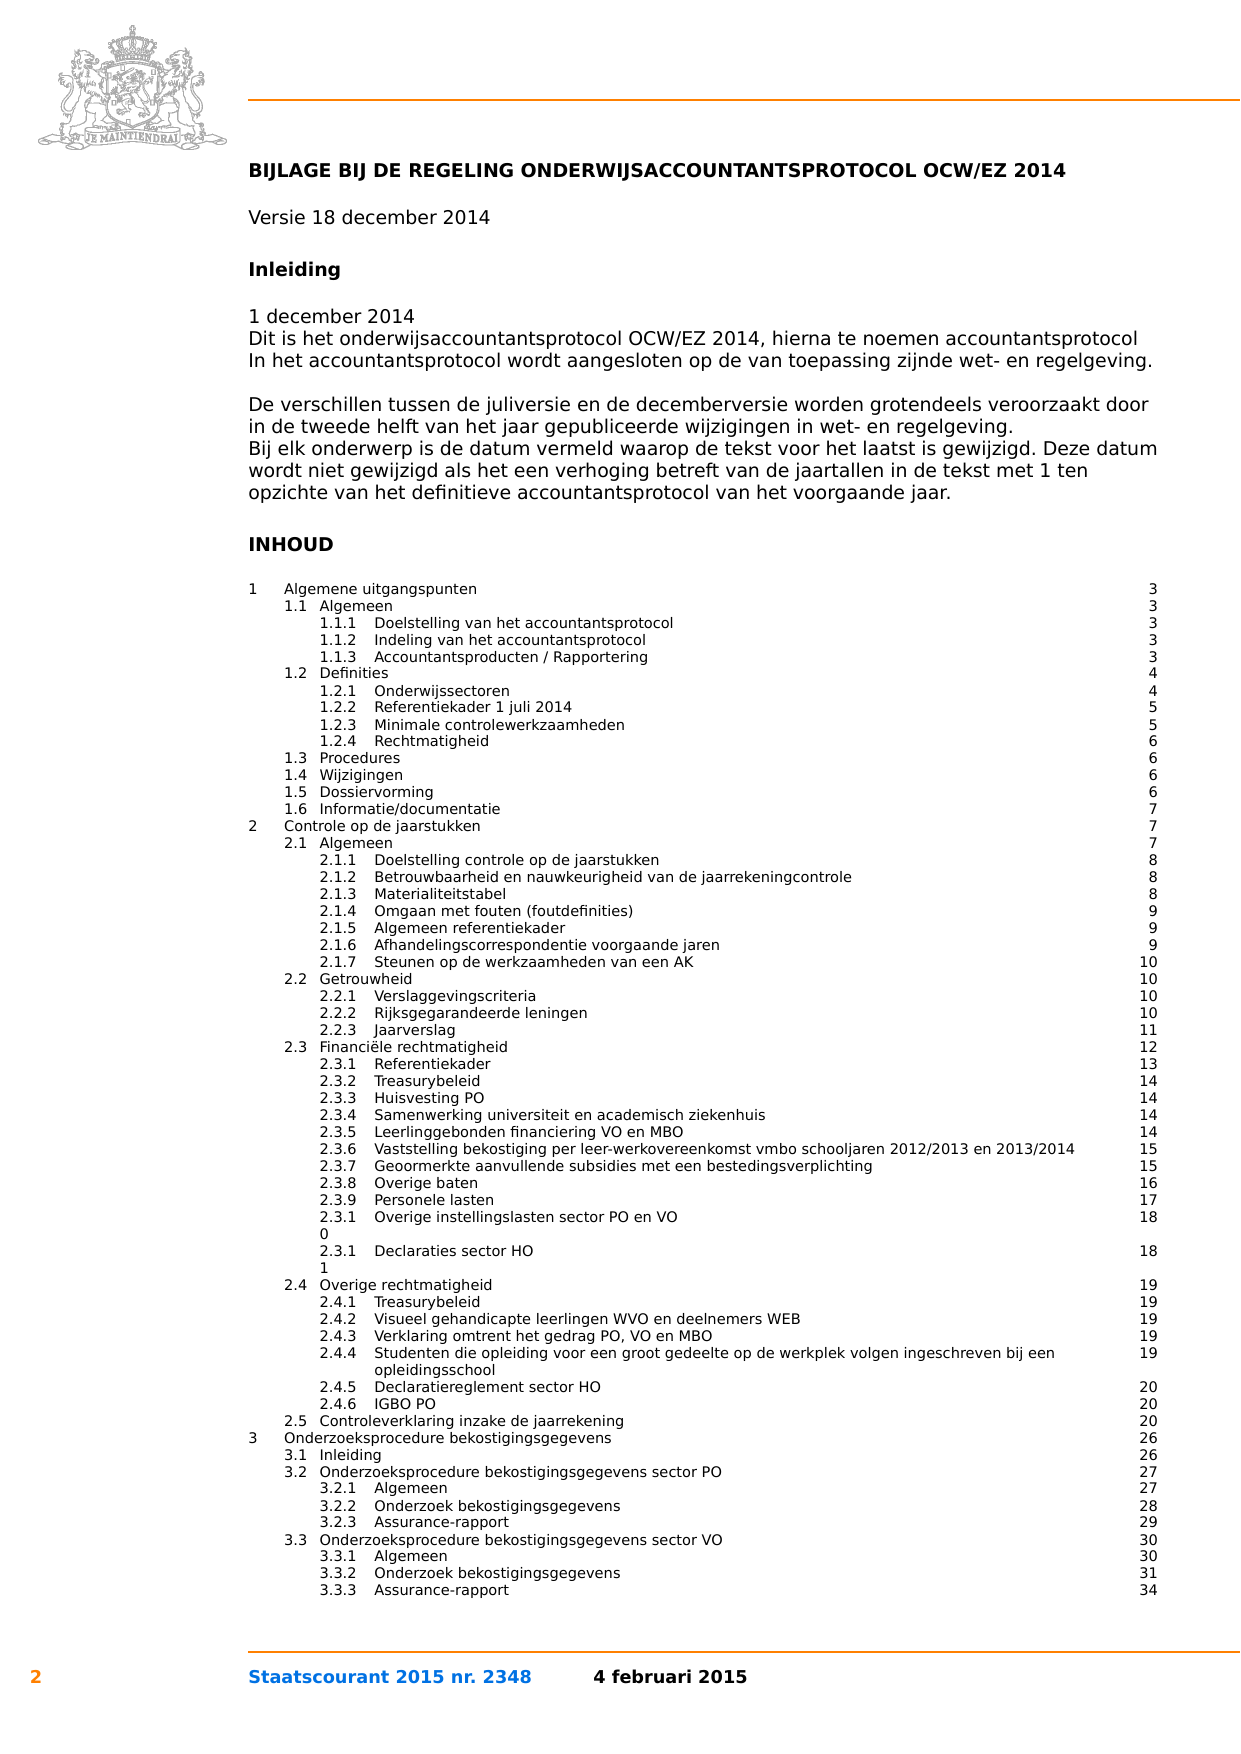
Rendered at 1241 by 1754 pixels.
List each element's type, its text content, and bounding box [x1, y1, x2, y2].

table_header Algemene uitgangspunten [278, 581, 1108, 597]
table_cell [278, 716, 313, 733]
table_cell 30 [1108, 1548, 1163, 1565]
table_cell [248, 1514, 278, 1531]
table_cell 3 [1108, 649, 1163, 665]
table_cell [278, 1548, 313, 1565]
table_cell 2.4.6 [314, 1396, 368, 1412]
table_cell 4 [1108, 683, 1163, 699]
table_cell IGBO PO [368, 1396, 1108, 1412]
table_cell 19 [1108, 1294, 1163, 1311]
table_cell [248, 1328, 278, 1344]
table_cell 7 [1108, 818, 1163, 835]
table_cell [278, 1158, 313, 1175]
table_cell 2.3.9 [314, 1192, 368, 1209]
table_cell Algemeen [368, 1480, 1108, 1497]
table_cell [248, 1498, 278, 1514]
table_cell Dossiervorming [314, 784, 1108, 801]
table_cell [278, 1582, 313, 1599]
table_cell Verslaggevingscriteria [368, 988, 1108, 1005]
table_cell [278, 615, 313, 631]
table_cell 20 [1108, 1396, 1163, 1412]
table_cell Algemeen [314, 598, 1108, 614]
table_cell 10 [1108, 988, 1163, 1005]
table_cell [248, 1175, 278, 1192]
table_cell Personele lasten [368, 1192, 1108, 1209]
table_cell 15 [1108, 1141, 1163, 1158]
table_cell 2.2.3 [314, 1022, 368, 1039]
table_cell 14 [1108, 1073, 1163, 1090]
table_cell [278, 683, 313, 699]
table_cell Minimale controlewerkzaamheden [368, 716, 1108, 733]
table_cell 2.1.5 [314, 920, 368, 937]
table_cell [248, 886, 278, 903]
table_cell [248, 665, 278, 682]
table_cell 2.3.3 [314, 1090, 368, 1107]
table_cell 3.2.1 [314, 1480, 368, 1497]
table_cell Geoormerkte aanvullende subsidies met een bestedingsverplichting [368, 1158, 1108, 1175]
table_cell 2.3.10 [314, 1209, 368, 1243]
table_cell 13 [1108, 1056, 1163, 1073]
table_cell 3.2 [278, 1464, 313, 1480]
table_cell 14 [1108, 1090, 1163, 1107]
table_cell [248, 937, 278, 954]
table_cell Assurance-rapport [368, 1582, 1108, 1599]
table_cell [278, 1480, 313, 1497]
table_cell [278, 1396, 313, 1412]
table_cell Algemeen [314, 835, 1108, 852]
table_cell 3.3 [278, 1531, 313, 1548]
table_cell 8 [1108, 869, 1163, 886]
table_cell 19 [1108, 1328, 1163, 1344]
table_cell 1.2.3 [314, 716, 368, 733]
table_cell 9 [1108, 937, 1163, 954]
text In het accountantsprotocol wordt aangesloten op de van toepassing zijnde wet- en regelgeving. [248, 350, 1163, 372]
table_cell 3 [248, 1430, 278, 1446]
table_cell [248, 1209, 278, 1243]
table_cell [248, 1396, 278, 1412]
table_cell 2.2.1 [314, 988, 368, 1005]
table_cell Materialiteitstabel [368, 886, 1108, 903]
table_cell 2.3.8 [314, 1175, 368, 1192]
table_cell Verklaring omtrent het gedrag PO, VO en MBO [368, 1328, 1108, 1344]
table_cell Leerlinggebonden financiering VO en MBO [368, 1124, 1108, 1141]
table_cell 16 [1108, 1175, 1163, 1192]
table_cell [248, 649, 278, 665]
table_cell 2.4.1 [314, 1294, 368, 1311]
table_cell 3.3.2 [314, 1565, 368, 1582]
table_cell 8 [1108, 852, 1163, 869]
table_cell [248, 971, 278, 988]
table_cell 2.1.4 [314, 903, 368, 920]
table_cell [248, 716, 278, 733]
table_cell [248, 869, 278, 886]
table_cell [248, 750, 278, 767]
table_cell [248, 631, 278, 648]
table_cell 2.2 [278, 971, 313, 988]
table_cell 15 [1108, 1158, 1163, 1175]
table_cell 12 [1108, 1039, 1163, 1056]
table_cell Onderwijssectoren [368, 683, 1108, 699]
table_cell 6 [1108, 750, 1163, 767]
table_cell 14 [1108, 1107, 1163, 1124]
table_cell [278, 1311, 313, 1328]
table_cell [248, 852, 278, 869]
table_cell 11 [1108, 1022, 1163, 1039]
picture [38, 25, 227, 150]
table_cell Omgaan met fouten (foutdefinities) [368, 903, 1108, 920]
table_cell [278, 1124, 313, 1141]
subtitle BIJLAGE BIJ DE REGELING ONDERWIJSACCOUNTANTSPROTOCOL OCW/EZ 2014 [248, 160, 1163, 182]
table_cell [248, 801, 278, 818]
table_cell 17 [1108, 1192, 1163, 1209]
table_cell 6 [1108, 767, 1163, 784]
table_cell 3 [1108, 615, 1163, 631]
table_cell 27 [1108, 1480, 1163, 1497]
table_cell Controle op de jaarstukken [278, 818, 1108, 835]
table_cell Financiële rechtmatigheid [314, 1039, 1108, 1056]
table_cell 1.1.3 [314, 649, 368, 665]
table_cell 2.3.5 [314, 1124, 368, 1141]
table_cell [248, 1565, 278, 1582]
table_cell 18 [1108, 1209, 1163, 1243]
subtitle Inleiding [248, 259, 1163, 281]
table_cell 1.2 [278, 665, 313, 682]
table_cell Overige baten [368, 1175, 1108, 1192]
table_cell 14 [1108, 1124, 1163, 1141]
table_cell 1.2.2 [314, 699, 368, 716]
table_cell [248, 1531, 278, 1548]
table_cell 28 [1108, 1498, 1163, 1514]
table_cell 4 [1108, 665, 1163, 682]
table_cell [278, 1175, 313, 1192]
table_cell 10 [1108, 954, 1163, 971]
table_cell [278, 1005, 313, 1022]
table_cell Informatie/documentatie [314, 801, 1108, 818]
table_header 3 [1108, 581, 1163, 597]
table_cell [248, 1413, 278, 1429]
table_cell 2.1.7 [314, 954, 368, 971]
table_cell [248, 1582, 278, 1599]
table_cell 2.1 [278, 835, 313, 852]
table_cell Rechtmatigheid [368, 733, 1108, 750]
table_cell [278, 1056, 313, 1073]
table_cell 2.4.5 [314, 1379, 368, 1396]
table_cell [248, 903, 278, 920]
table_cell 9 [1108, 920, 1163, 937]
table_cell [278, 1107, 313, 1124]
table_cell [248, 835, 278, 852]
table_cell Accountantsproducten / Rapportering [368, 649, 1108, 665]
table_cell Treasurybeleid [368, 1294, 1108, 1311]
table_cell Getrouwheid [314, 971, 1108, 988]
table_cell [248, 1056, 278, 1073]
table_cell 7 [1108, 801, 1163, 818]
table_cell 10 [1108, 1005, 1163, 1022]
table_cell 27 [1108, 1464, 1163, 1480]
text Dit is het onderwijsaccountantsprotocol OCW/EZ 2014, hierna te noemen accountantsprotocol [248, 328, 1163, 350]
table_cell [248, 1022, 278, 1039]
table_cell Controleverklaring inzake de jaarrekening [314, 1413, 1108, 1429]
table_cell [248, 683, 278, 699]
table_cell 6 [1108, 784, 1163, 801]
table_cell [248, 1005, 278, 1022]
table_cell [248, 1243, 278, 1277]
table_cell 2 [248, 818, 278, 835]
table_cell [248, 1039, 278, 1056]
table_cell [248, 954, 278, 971]
table_cell 3.3.3 [314, 1582, 368, 1599]
table_cell Betrouwbaarheid en nauwkeurigheid van de jaarrekeningcontrole [368, 869, 1108, 886]
table_cell 1.1.1 [314, 615, 368, 631]
table_cell Inleiding [314, 1446, 1108, 1463]
text De verschillen tussen de juliversie en de decemberversie worden grotendeels veroorzaakt door in de tweede helft van het jaar gepubliceerde wijzigingen in wet- en regelgeving. [248, 394, 1163, 438]
table_cell Definities [314, 665, 1108, 682]
table_cell [248, 1158, 278, 1175]
table_cell 2.3 [278, 1039, 313, 1056]
table_cell [248, 1141, 278, 1158]
table_cell Assurance-rapport [368, 1514, 1108, 1531]
table_cell [278, 1345, 313, 1378]
table_cell Doelstelling van het accountantsprotocol [368, 615, 1108, 631]
table_cell [248, 1277, 278, 1294]
table_cell [278, 1141, 313, 1158]
table_cell 2.2.2 [314, 1005, 368, 1022]
table_cell [278, 1514, 313, 1531]
table_cell 26 [1108, 1430, 1163, 1446]
table_cell 29 [1108, 1514, 1163, 1531]
table_cell 19 [1108, 1345, 1163, 1378]
text Versie 18 december 2014 [248, 207, 1163, 229]
table_cell Onderzoeksprocedure bekostigingsgegevens [278, 1430, 1108, 1446]
table_cell Vaststelling bekostiging per leer-werkovereenkomst vmbo schooljaren 2012/2013 en 2013/2014 [368, 1141, 1108, 1158]
table_cell [278, 1294, 313, 1311]
table_cell Overige rechtmatigheid [314, 1277, 1108, 1294]
table_cell 2.4.3 [314, 1328, 368, 1344]
text 1 december 2014 [248, 306, 1163, 328]
table_cell [278, 937, 313, 954]
table_cell 1.6 [278, 801, 313, 818]
table_cell Treasurybeleid [368, 1073, 1108, 1090]
table_cell [278, 852, 313, 869]
table_cell Onderzoeksprocedure bekostigingsgegevens sector PO [314, 1464, 1108, 1480]
table_cell Referentiekader 1 juli 2014 [368, 699, 1108, 716]
table_cell 2.3.7 [314, 1158, 368, 1175]
table_cell 5 [1108, 716, 1163, 733]
table_cell [248, 699, 278, 716]
table_cell 1.1 [278, 598, 313, 614]
table_cell 2.3.4 [314, 1107, 368, 1124]
table_cell [248, 1124, 278, 1141]
table_cell 20 [1108, 1413, 1163, 1429]
table_cell 2.5 [278, 1413, 313, 1429]
table_cell [248, 1192, 278, 1209]
table_cell 9 [1108, 903, 1163, 920]
table_cell Visueel gehandicapte leerlingen WVO en deelnemers WEB [368, 1311, 1108, 1328]
table_cell [278, 1192, 313, 1209]
table_cell Afhandelingscorrespondentie voorgaande jaren [368, 937, 1108, 954]
table_cell [248, 1107, 278, 1124]
table_cell 10 [1108, 971, 1163, 988]
table_cell [278, 1328, 313, 1344]
table_cell [278, 988, 313, 1005]
table_cell 31 [1108, 1565, 1163, 1582]
text Bij elk onderwerp is de datum vermeld waarop de tekst voor het laatst is gewijzigd. Deze datum wordt niet gewijzigd als het een verhoging betreft van de jaartallen in de tekst met 1 ten opzichte van het definitieve accountantsprotocol van het voorgaande jaar. [248, 438, 1163, 503]
table_cell 6 [1108, 733, 1163, 750]
table_cell [248, 1548, 278, 1565]
table_cell 1.5 [278, 784, 313, 801]
table_cell Algemeen referentiekader [368, 920, 1108, 937]
table_cell [278, 903, 313, 920]
table_cell Onderzoek bekostigingsgegevens [368, 1565, 1108, 1582]
table_cell 1.2.4 [314, 733, 368, 750]
table_cell [248, 615, 278, 631]
table_cell [248, 1480, 278, 1497]
table_cell [248, 1311, 278, 1328]
table_cell [278, 1498, 313, 1514]
table_cell 1.3 [278, 750, 313, 767]
table_cell [278, 631, 313, 648]
table_cell 2.1.6 [314, 937, 368, 954]
table_cell 8 [1108, 886, 1163, 903]
table_cell [278, 649, 313, 665]
table_cell [248, 988, 278, 1005]
table_cell Declaraties sector HO [368, 1243, 1108, 1277]
table_cell 3.2.3 [314, 1514, 368, 1531]
table_cell [278, 699, 313, 716]
table_cell Jaarverslag [368, 1022, 1108, 1039]
table_cell Wijzigingen [314, 767, 1108, 784]
table_cell [248, 1294, 278, 1311]
table_cell [248, 733, 278, 750]
table_cell [278, 920, 313, 937]
table_cell [248, 1446, 278, 1463]
table_cell [278, 1379, 313, 1396]
table_cell 34 [1108, 1582, 1163, 1599]
table_cell 2.4.2 [314, 1311, 368, 1328]
table_cell 18 [1108, 1243, 1163, 1277]
table_cell [278, 733, 313, 750]
table_cell 3 [1108, 631, 1163, 648]
table_cell Doelstelling controle op de jaarstukken [368, 852, 1108, 869]
table_cell 19 [1108, 1311, 1163, 1328]
table_cell 2.4.4 [314, 1345, 368, 1378]
table_cell [248, 1090, 278, 1107]
table_cell 1.4 [278, 767, 313, 784]
table_cell 2.3.11 [314, 1243, 368, 1277]
table_cell [278, 1022, 313, 1039]
table_cell [278, 1073, 313, 1090]
table_cell Overige instellingslasten sector PO en VO [368, 1209, 1108, 1243]
table_cell 26 [1108, 1446, 1163, 1463]
table_cell [248, 598, 278, 614]
table_cell [248, 1464, 278, 1480]
table_cell [278, 1090, 313, 1107]
table_cell 3.2.2 [314, 1498, 368, 1514]
table_cell Studenten die opleiding voor een groot gedeelte op de werkplek volgen ingeschreven bij een opleidingsschool [368, 1345, 1108, 1378]
table_cell Declaratiereglement sector HO [368, 1379, 1108, 1396]
table_cell Samenwerking universiteit en academisch ziekenhuis [368, 1107, 1108, 1124]
table_cell [248, 920, 278, 937]
table_header 1 [248, 581, 278, 597]
table_cell [278, 954, 313, 971]
table_cell [278, 886, 313, 903]
table_cell 2.1.3 [314, 886, 368, 903]
table_cell [278, 1565, 313, 1582]
table_cell [278, 869, 313, 886]
table_cell Rijksgegarandeerde leningen [368, 1005, 1108, 1022]
table_cell [248, 767, 278, 784]
table_cell 3 [1108, 598, 1163, 614]
table_cell [248, 1345, 278, 1378]
table_cell Algemeen [368, 1548, 1108, 1565]
table_cell [248, 1379, 278, 1396]
table_cell Onderzoeksprocedure bekostigingsgegevens sector VO [314, 1531, 1108, 1548]
table_cell Indeling van het accountantsprotocol [368, 631, 1108, 648]
table_cell [248, 1073, 278, 1090]
table_cell Steunen op de werkzaamheden van een AK [368, 954, 1108, 971]
table_cell [278, 1243, 313, 1277]
table_cell 20 [1108, 1379, 1163, 1396]
table_cell 3.3.1 [314, 1548, 368, 1565]
table_cell 2.3.2 [314, 1073, 368, 1090]
table_cell 1.1.2 [314, 631, 368, 648]
table_cell Huisvesting PO [368, 1090, 1108, 1107]
table_cell 5 [1108, 699, 1163, 716]
table_cell [278, 1209, 313, 1243]
table_cell 7 [1108, 835, 1163, 852]
table_cell Procedures [314, 750, 1108, 767]
table_cell 1.2.1 [314, 683, 368, 699]
table_cell 3.1 [278, 1446, 313, 1463]
table_cell 2.1.1 [314, 852, 368, 869]
table_cell 2.4 [278, 1277, 313, 1294]
table_cell [248, 784, 278, 801]
table_cell 2.3.6 [314, 1141, 368, 1158]
table_cell 19 [1108, 1277, 1163, 1294]
table_cell 30 [1108, 1531, 1163, 1548]
table_cell Referentiekader [368, 1056, 1108, 1073]
subtitle INHOUD [248, 533, 1163, 556]
table_cell Onderzoek bekostigingsgegevens [368, 1498, 1108, 1514]
table_cell 2.3.1 [314, 1056, 368, 1073]
table_cell 2.1.2 [314, 869, 368, 886]
